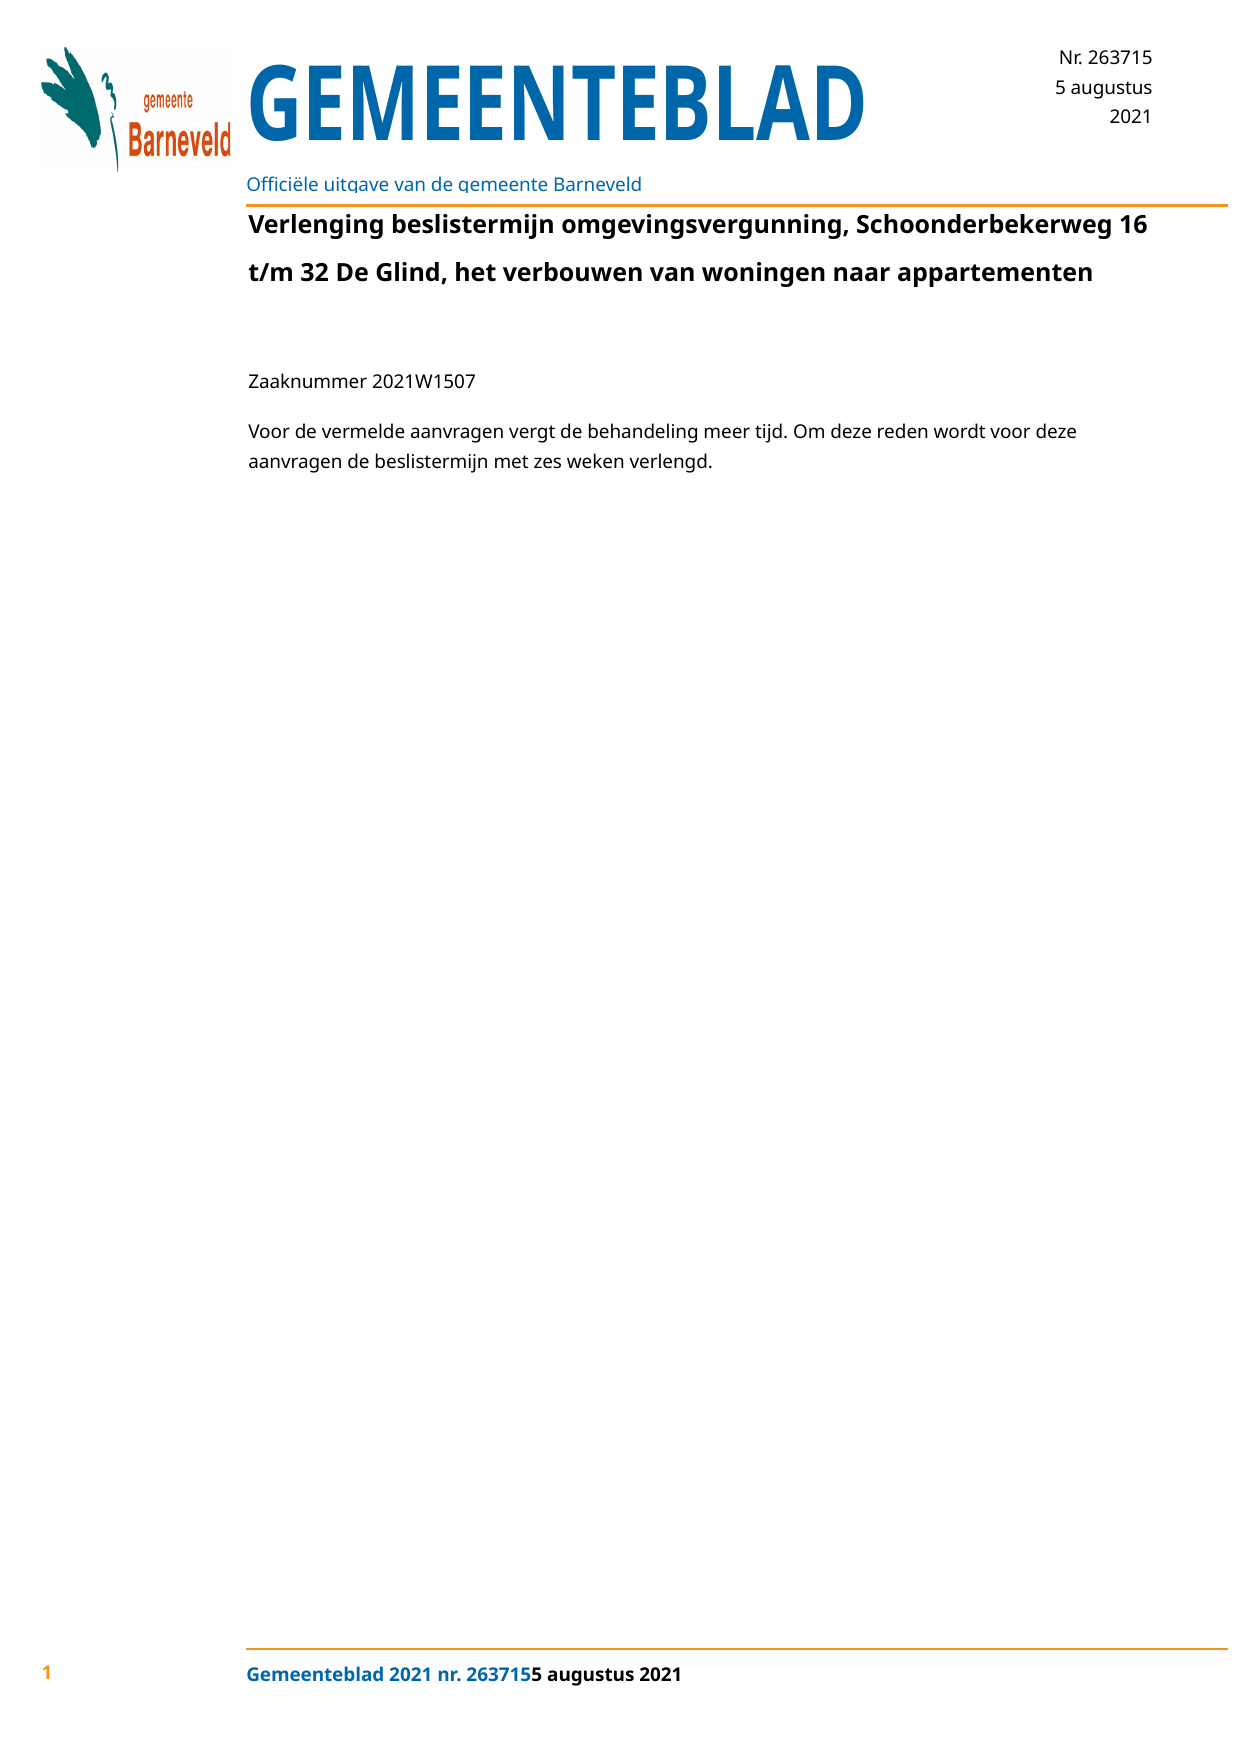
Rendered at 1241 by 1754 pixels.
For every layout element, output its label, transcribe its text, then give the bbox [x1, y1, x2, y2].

picture [41, 47, 231, 172]
text Zaaknummer 2021W1507 [248, 368, 1152, 394]
text Voor de vermelde aanvragen vergt de behandeling meer tijd. Om deze reden wordt voor deze aanvragen de beslistermijn met zes weken verlengd. [248, 419, 1152, 474]
text Verlenging beslistermijn omgevingsvergunning, Schoonderbekerweg 16 t/m 32 De Glind, het verbouwen van woningen naar appartementen [248, 207, 1152, 288]
